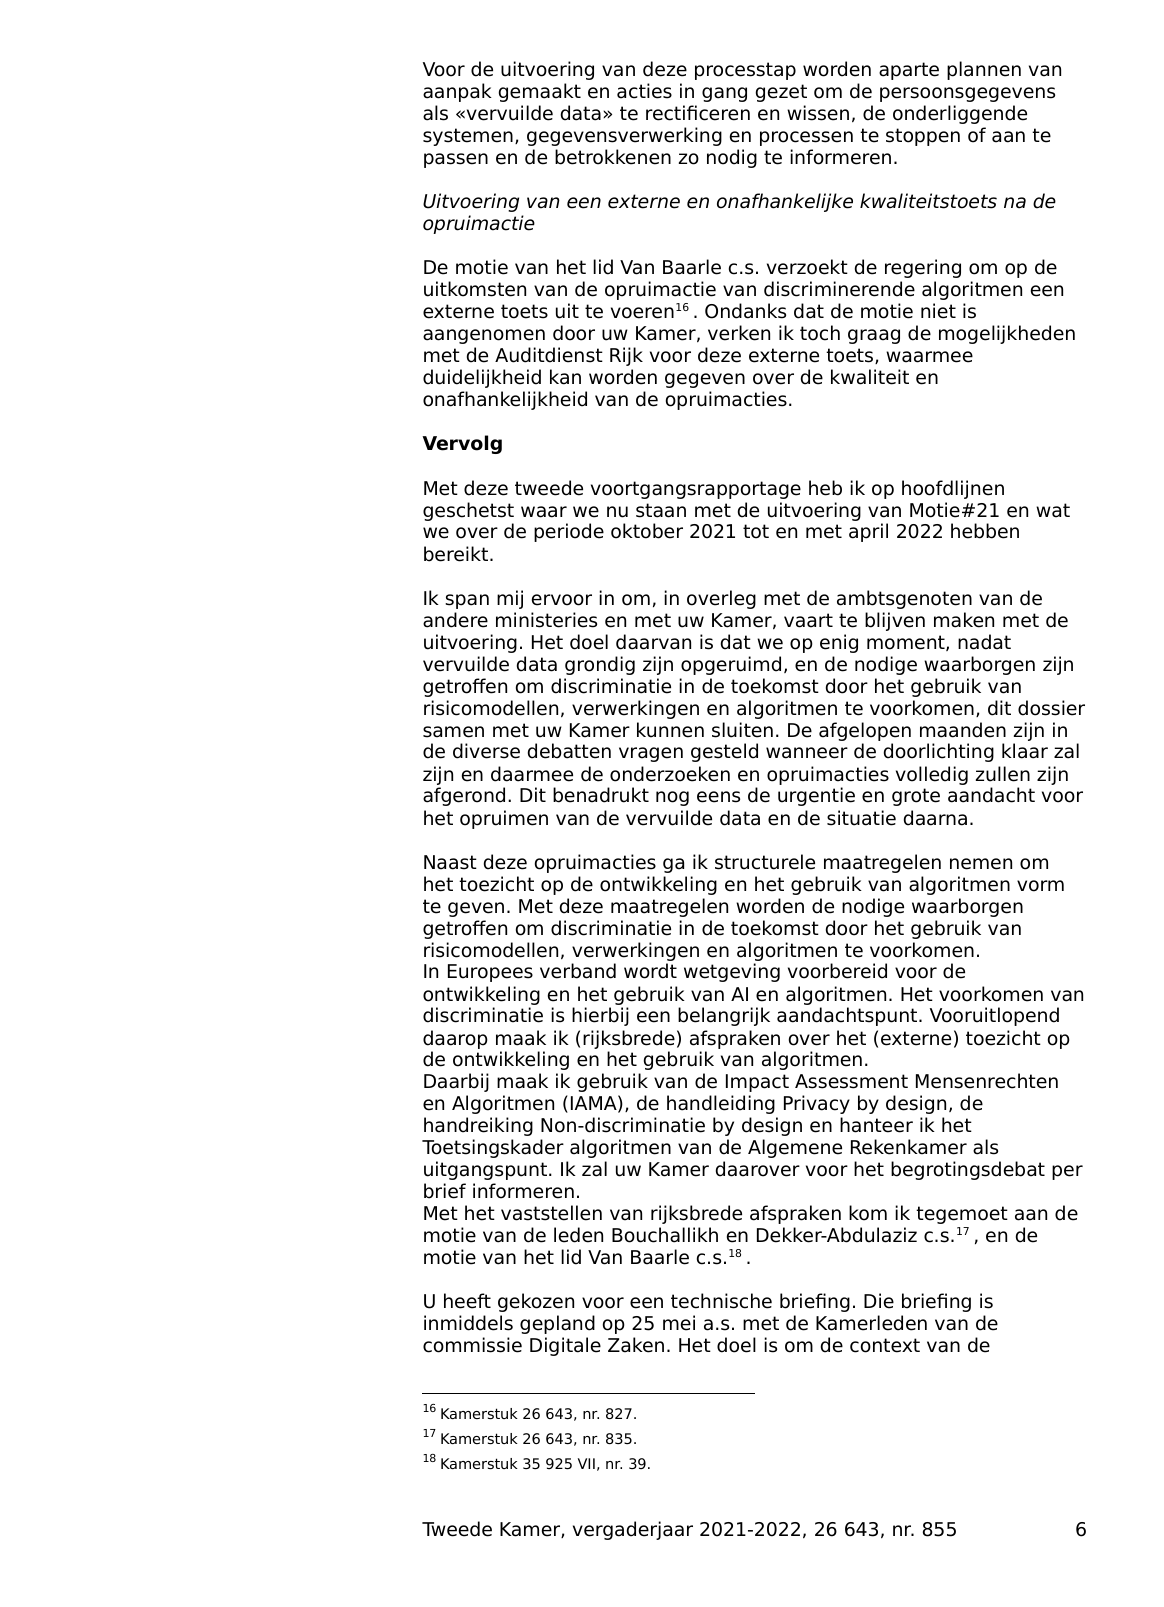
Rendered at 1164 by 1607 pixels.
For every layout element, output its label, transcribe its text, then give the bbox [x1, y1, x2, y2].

text Naast deze opruimacties ga ik structurele maatregelen nemen om het toezicht op de ontwikkeling en het gebruik van algoritmen vorm te geven. Met deze maatregelen worden de nodige waarborgen getroffen om discriminatie in de toekomst door het gebruik van risicomodellen, verwerkingen en algoritmen te voorkomen. [422, 852, 1087, 961]
subtitle Uitvoering van een externe en onafhankelijke kwaliteitstoets na de opruimactie [422, 191, 1087, 235]
text Ik span mij ervoor in om, in overleg met de ambtsgenoten van de andere ministeries en met uw Kamer, vaart te blijven maken met de uitvoering. Het doel daarvan is dat we op enig moment, nadat vervuilde data grondig zijn opgeruimd, en de nodige waarborgen zijn getroffen om discriminatie in de toekomst door het gebruik van risicomodellen, verwerkingen en algoritmen te voorkomen, dit dossier samen met uw Kamer kunnen sluiten. De afgelopen maanden zijn in de diverse debatten vragen gesteld wanneer de doorlichting klaar zal zijn en daarmee de onderzoeken en opruimacties volledig zullen zijn afgerond. Dit benadrukt nog eens de urgentie en grote aandacht voor het opruimen van de vervuilde data en de situatie daarna. [422, 588, 1087, 829]
text De motie van het lid Van Baarle c.s. verzoekt de regering om op de uitkomsten van de opruimactie van discriminerende algoritmen een externe toets uit te voeren. Ondanks dat de motie niet is aangenomen door uw Kamer, verken ik toch graag de mogelijkheden met de Auditdienst Rijk voor deze externe toets, waarmee duidelijkheid kan worden gegeven over de kwaliteit en onafhankelijkheid van de opruimacties. [422, 257, 1087, 411]
text Voor de uitvoering van deze processtap worden aparte plannen van aanpak gemaakt en acties in gang gezet om de persoonsgegevens als «vervuilde data» te rectificeren en wissen, de onderliggende systemen, gegevensverwerking en processen te stoppen of aan te passen en de betrokkenen zo nodig te informeren. [422, 59, 1087, 169]
text Daarbij maak ik gebruik van de Impact Assessment Mensenrechten en Algoritmen (IAMA), de handleiding Privacy by design, de handreiking Non-discriminatie by design en hanteer ik het Toetsingskader algoritmen van de Algemene Rekenkamer als uitgangspunt. Ik zal uw Kamer daarover voor het begrotingsdebat per brief informeren. [422, 1071, 1087, 1203]
text Kamerstuk 26 643, nr. 827. [422, 1402, 1087, 1424]
text In Europees verband wordt wetgeving voorbereid voor de ontwikkeling en het gebruik van AI en algoritmen. Het voorkomen van discriminatie is hierbij een belangrijk aandachtspunt. Vooruitlopend daarop maak ik (rijksbrede) afspraken over het (externe) toezicht op de ontwikkeling en het gebruik van algoritmen. [422, 961, 1087, 1071]
text Kamerstuk 35 925 VII, nr. 39. [422, 1452, 1087, 1474]
text Kamerstuk 26 643, nr. 835. [422, 1427, 1087, 1449]
text Met deze tweede voortgangsrapportage heb ik op hoofdlijnen geschetst waar we nu staan met de uitvoering van Motie#21 en wat we over de periode oktober 2021 tot en met april 2022 hebben bereikt. [422, 477, 1087, 565]
text U heeft gekozen voor een technische briefing. Die briefing is inmiddels gepland op 25 mei a.s. met de Kamerleden van de commissie Digitale Zaken. Het doel is om de context van de [422, 1291, 1087, 1357]
text Met het vaststellen van rijksbrede afspraken kom ik tegemoet aan de motie van de leden Bouchallikh en Dekker-Abdulaziz c.s., en de motie van het lid Van Baarle c.s.. [422, 1203, 1087, 1269]
subtitle Vervolg [422, 433, 1087, 455]
